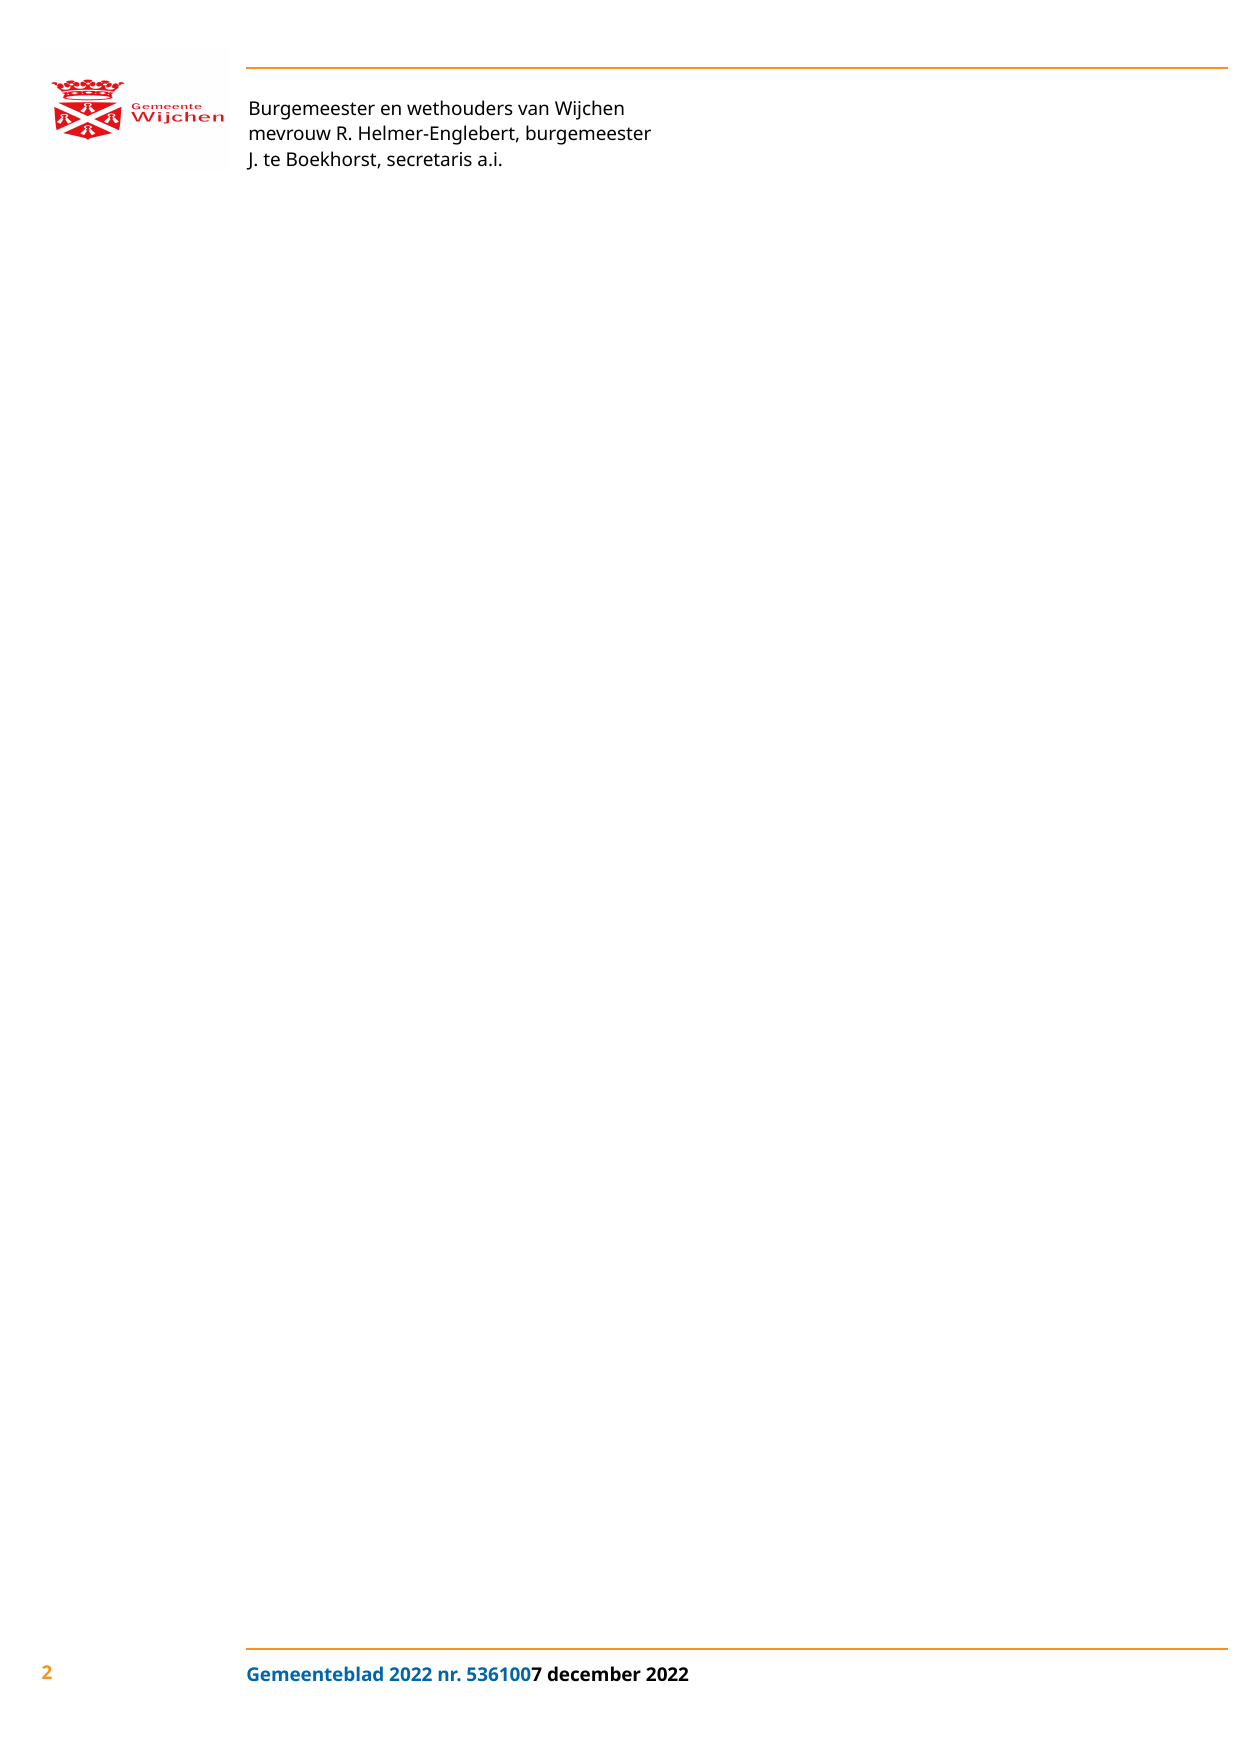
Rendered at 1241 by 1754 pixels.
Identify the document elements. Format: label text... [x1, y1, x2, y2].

picture [41, 47, 231, 172]
text mevrouw R. Helmer-Englebert, burgemeester [248, 121, 1152, 146]
text Burgemeester en wethouders van Wijchen [248, 95, 1152, 121]
text J. te Boekhorst, secretaris a.i. [248, 146, 1152, 172]
